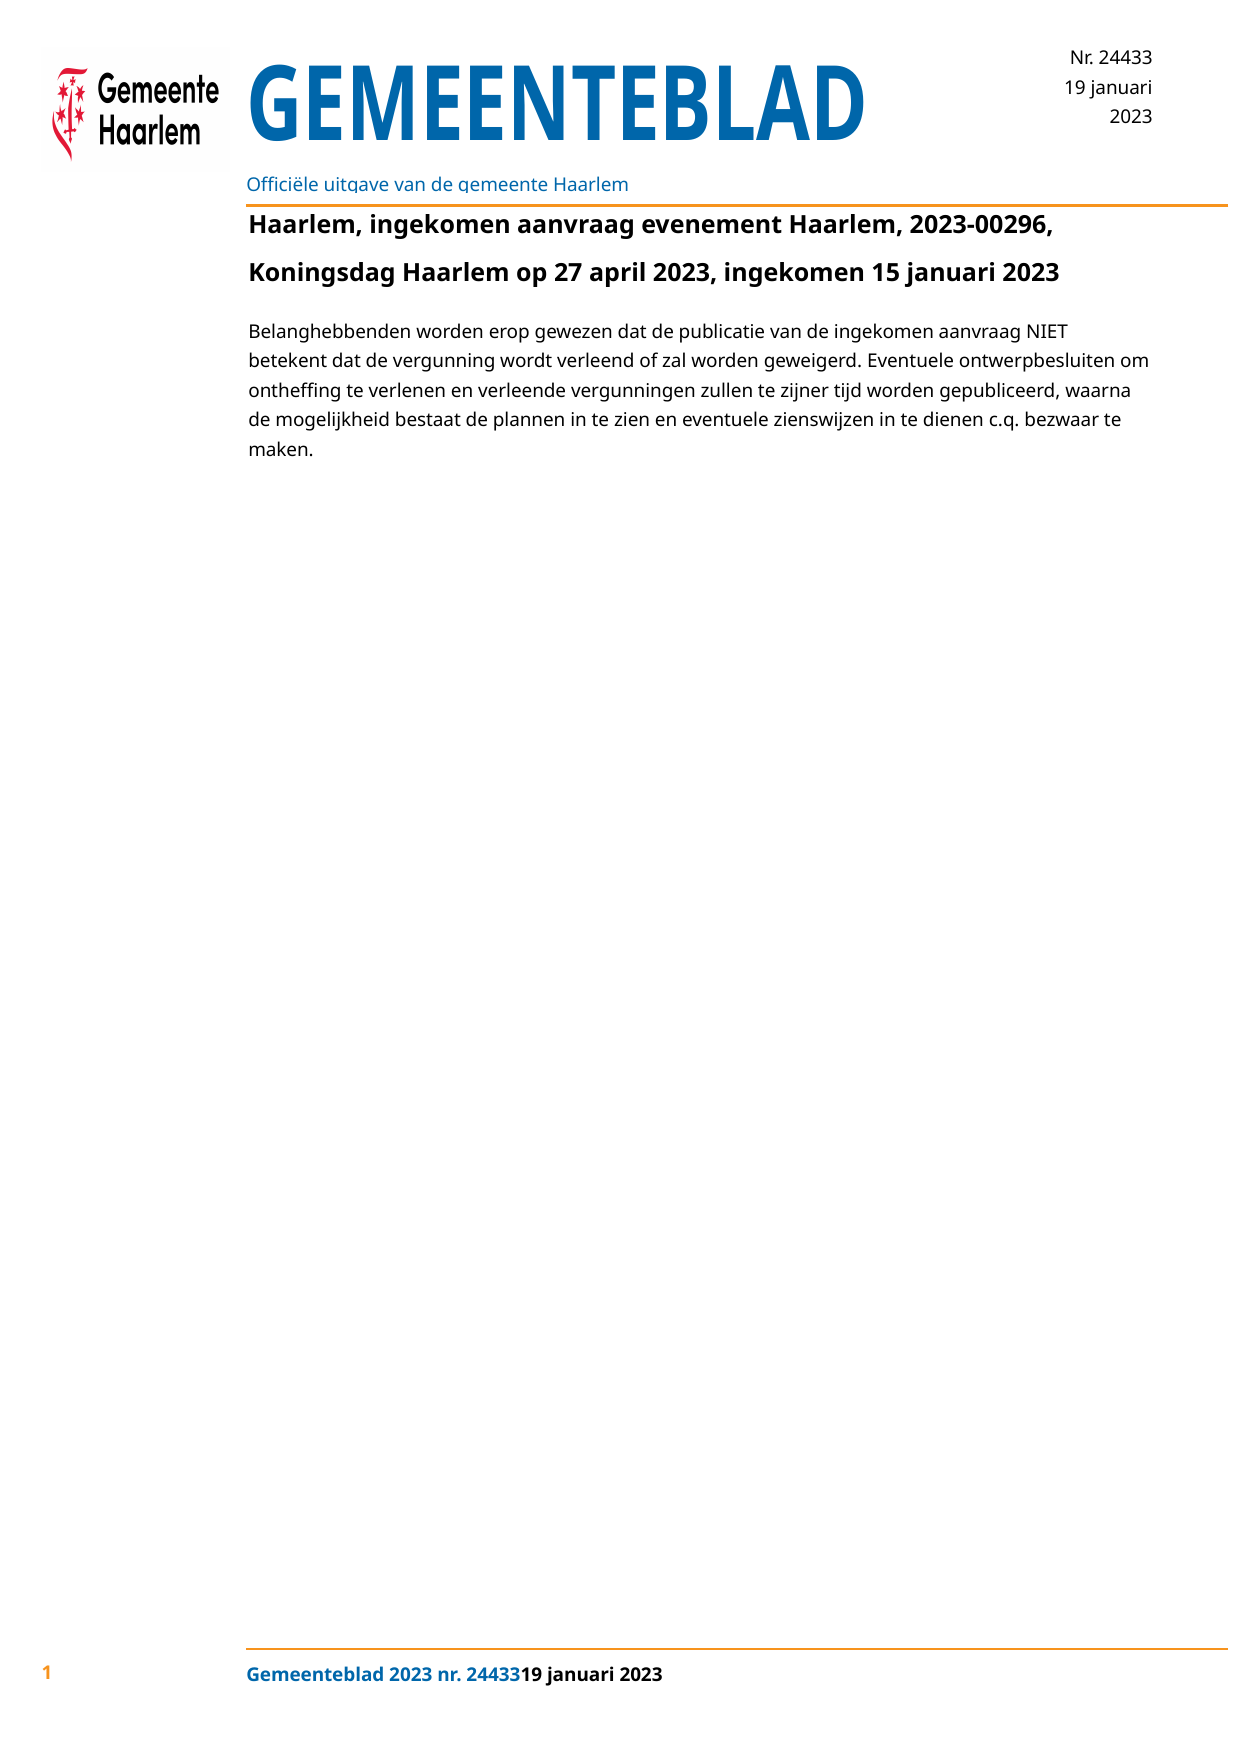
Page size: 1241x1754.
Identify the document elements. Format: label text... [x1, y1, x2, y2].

picture [41, 47, 231, 172]
text Haarlem, ingekomen aanvraag evenement Haarlem, 2023-00296, Koningsdag Haarlem op 27 april 2023, ingekomen 15 januari 2023 [248, 207, 1152, 288]
text Belanghebbenden worden erop gewezen dat de publicatie van de ingekomen aanvraag NIET betekent dat de vergunning wordt verleend of zal worden geweigerd. Eventuele ontwerpbesluiten om ontheffing te verlenen en verleende vergunningen zullen te zijner tijd worden gepubliceerd, waarna de mogelijkheid bestaat de plannen in te zien en eventuele zienswijzen in te dienen c.q. bezwaar te maken. [248, 318, 1152, 462]
